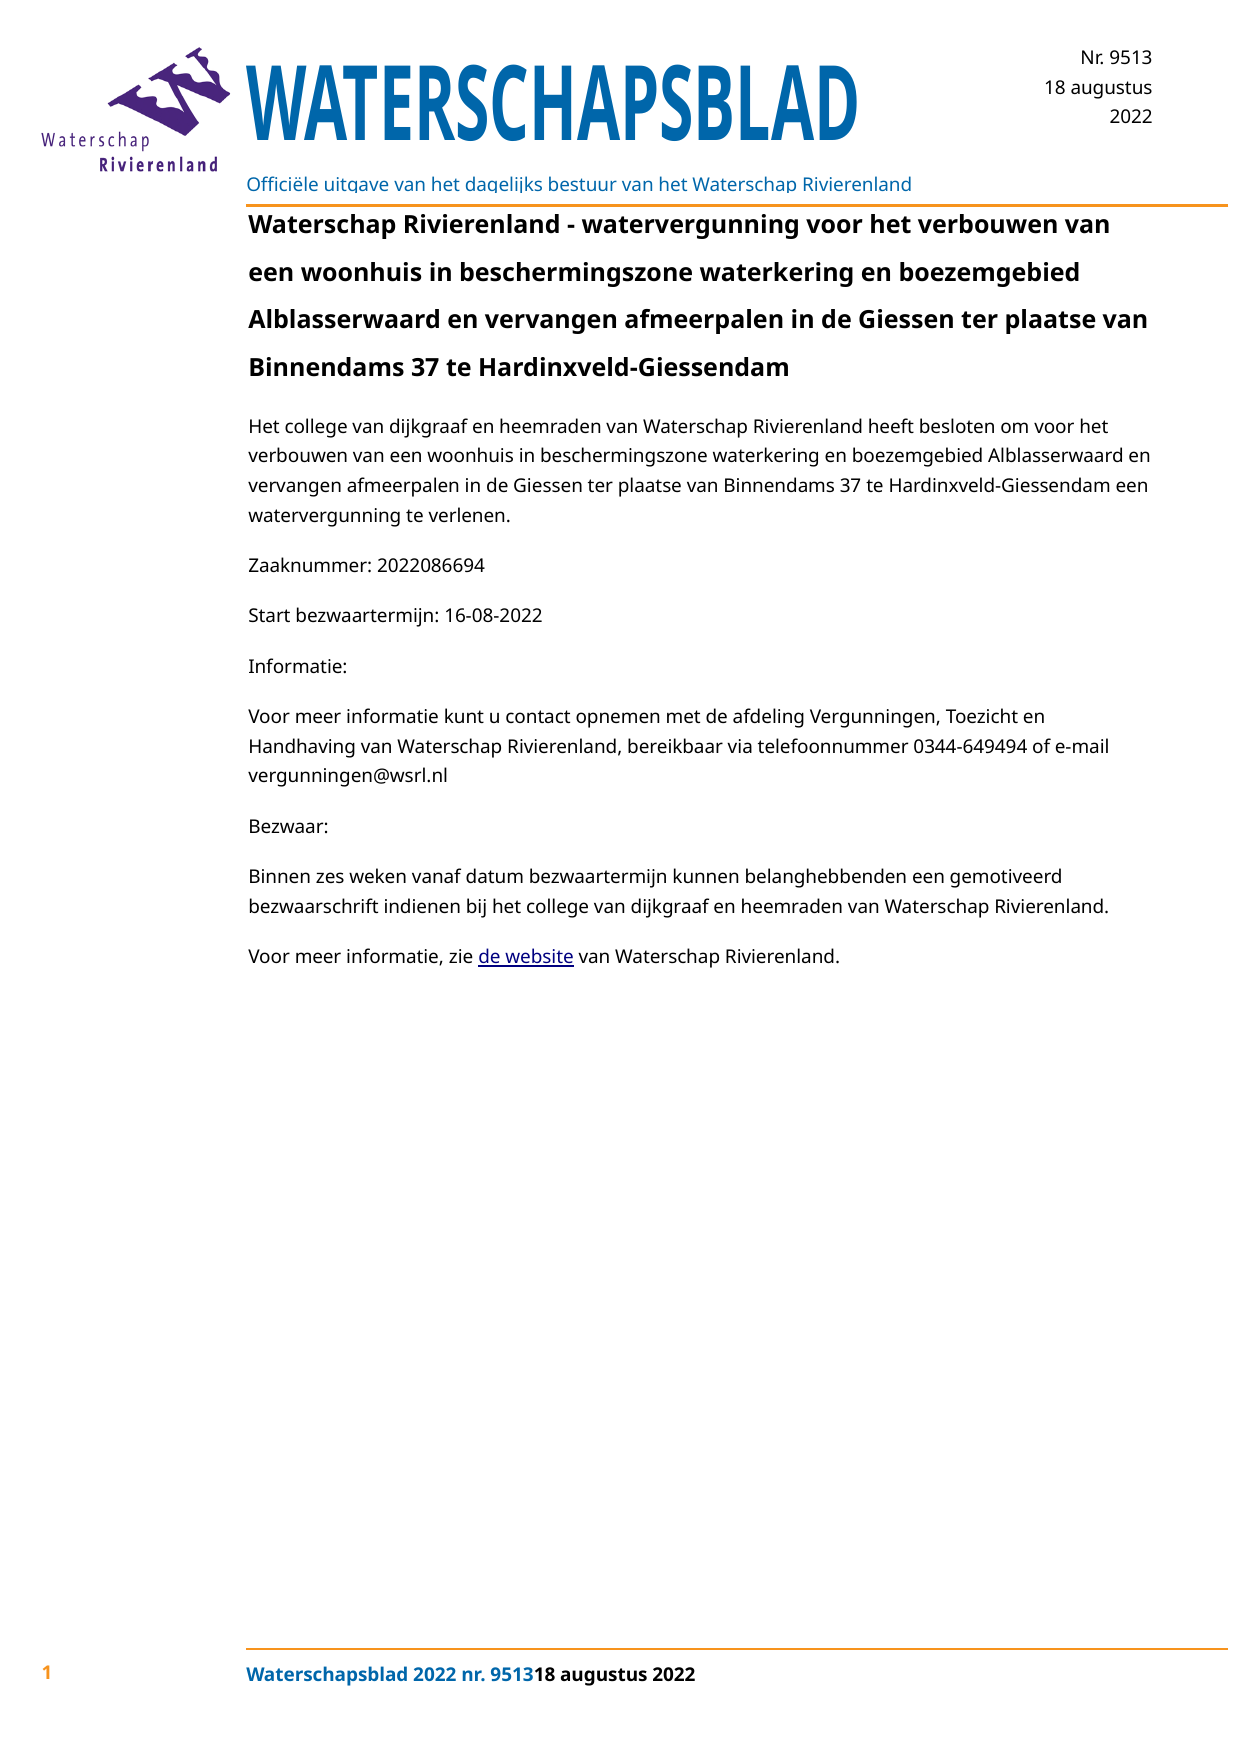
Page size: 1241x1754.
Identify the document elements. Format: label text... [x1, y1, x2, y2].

picture [41, 47, 231, 172]
text Informatie: [248, 653, 1152, 679]
text Binnen zes weken vanaf datum bezwaartermijn kunnen belanghebbenden een gemotiveerd bezwaarschrift indienen bij het college van dijkgraaf en heemraden van Waterschap Rivierenland. [248, 863, 1152, 919]
text Voor meer informatie, zie de website van Waterschap Rivierenland. [248, 943, 1152, 969]
text Voor meer informatie kunt u contact opnemen met de afdeling Vergunningen, Toezicht en Handhaving van Waterschap Rivierenland, bereikbaar via telefoonnummer 0344-649494 of e-mail vergunningen@wsrl.nl [248, 703, 1152, 788]
text Start bezwaartermijn: 16-08-2022 [248, 603, 1152, 628]
text Zaaknummer: 2022086694 [248, 552, 1152, 578]
text Het college van dijkgraaf en heemraden van Waterschap Rivierenland heeft besloten om voor het verbouwen van een woonhuis in beschermingszone waterkering en boezemgebied Alblasserwaard en vervangen afmeerpalen in de Giessen ter plaatse van Binnendams 37 te Hardinxveld-Giessendam een watervergunning te verlenen. [248, 413, 1152, 528]
text Bezwaar: [248, 813, 1152, 839]
text Waterschap Rivierenland - watervergunning voor het verbouwen van een woonhuis in beschermingszone waterkering en boezemgebied Alblasserwaard en vervangen afmeerpalen in de Giessen ter plaatse van Binnendams 37 te Hardinxveld-Giessendam [248, 207, 1152, 384]
